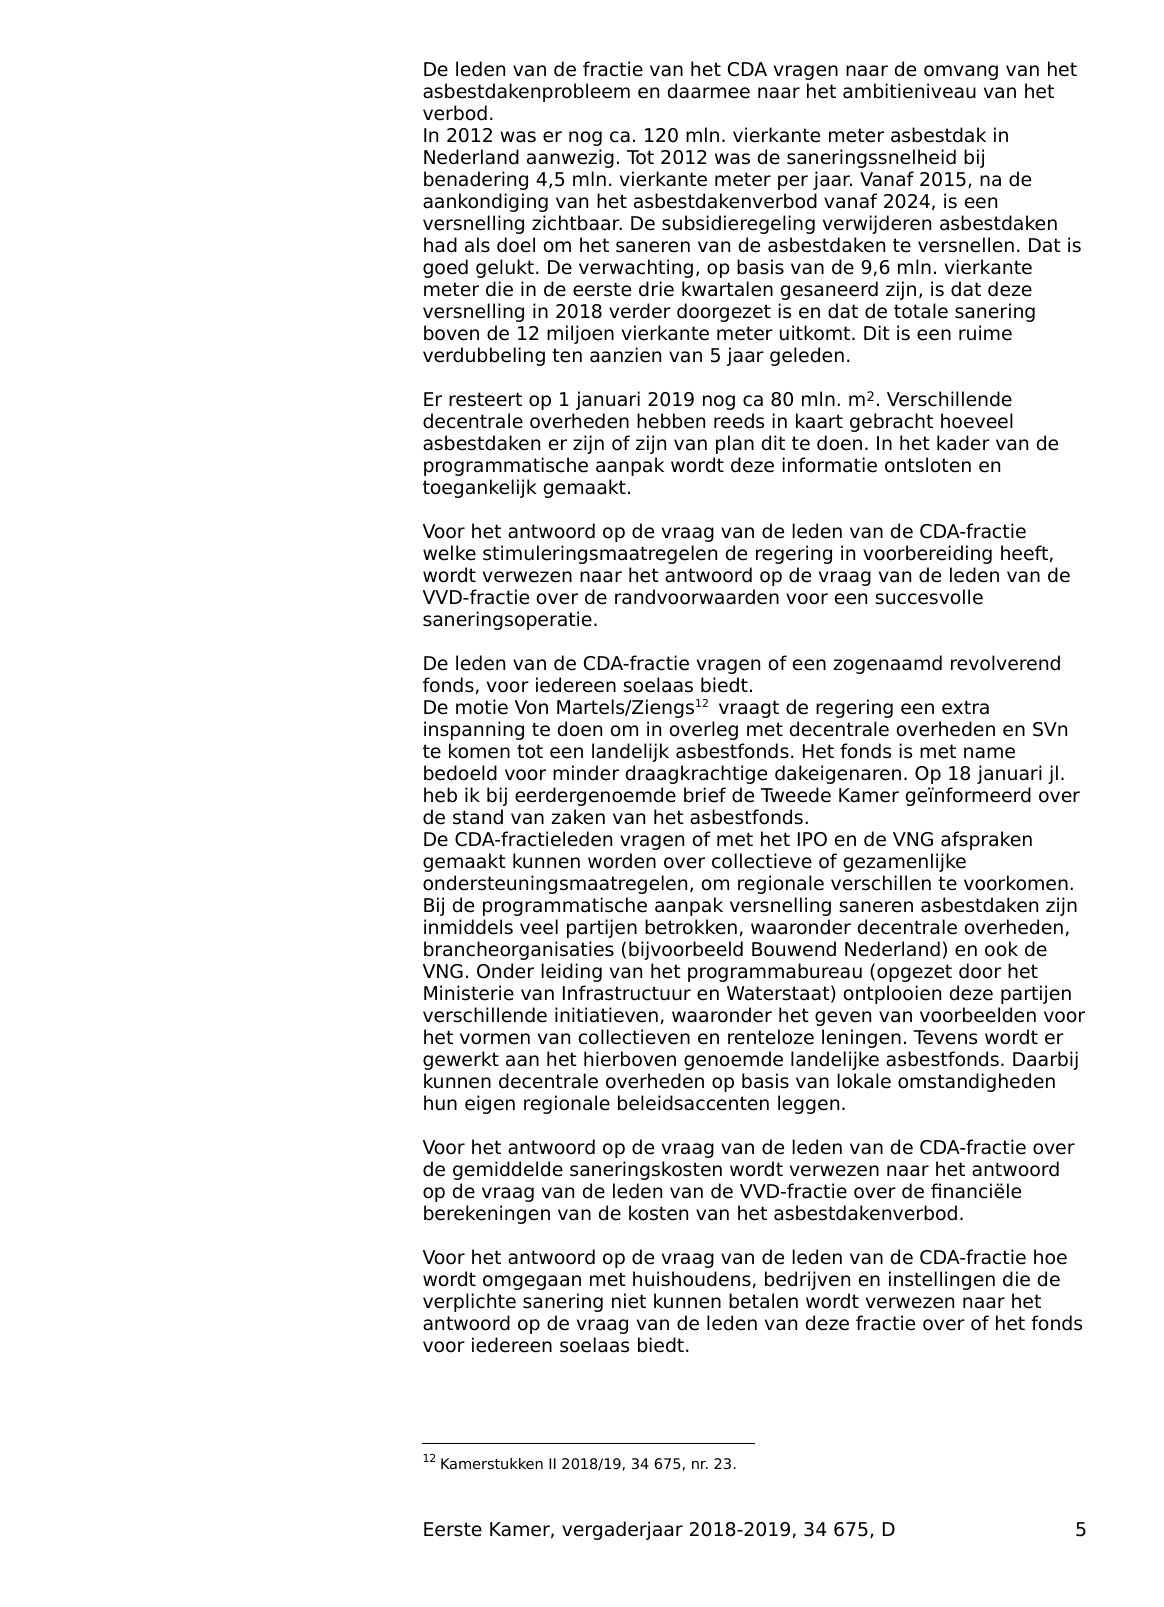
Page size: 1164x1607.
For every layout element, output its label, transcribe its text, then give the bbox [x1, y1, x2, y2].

text Voor het antwoord op de vraag van de leden van de CDA-fractie welke stimuleringsmaatregelen de regering in voorbereiding heeft, wordt verwezen naar het antwoord op de vraag van de leden van de VVD-fractie over de randvoorwaarden voor een succesvolle saneringsoperatie. [422, 521, 1087, 631]
text De leden van de fractie van het CDA vragen naar de omvang van het asbestdakenprobleem en daarmee naar het ambitieniveau van het verbod. [422, 59, 1087, 125]
text De motie Von Martels/Ziengs vraagt de regering een extra inspanning te doen om in overleg met decentrale overheden en SVn te komen tot een landelijk asbestfonds. Het fonds is met name bedoeld voor minder draagkrachtige dakeigenaren. Op 18 januari jl. heb ik bij eerdergenoemde brief de Tweede Kamer geïnformeerd over de stand van zaken van het asbestfonds. [422, 697, 1087, 829]
text In 2012 was er nog ca. 120 mln. vierkante meter asbestdak in Nederland aanwezig. Tot 2012 was de saneringssnelheid bij benadering 4,5 mln. vierkante meter per jaar. Vanaf 2015, na de aankondiging van het asbestdakenverbod vanaf 2024, is een versnelling zichtbaar. De subsidieregeling verwijderen asbestdaken had als doel om het saneren van de asbestdaken te versnellen. Dat is goed gelukt. De verwachting, op basis van de 9,6 mln. vierkante meter die in de eerste drie kwartalen gesaneerd zijn, is dat deze versnelling in 2018 verder doorgezet is en dat de totale sanering boven de 12 miljoen vierkante meter uitkomt. Dit is een ruime verdubbeling ten aanzien van 5 jaar geleden. [422, 125, 1087, 367]
text Voor het antwoord op de vraag van de leden van de CDA-fractie over de gemiddelde saneringskosten wordt verwezen naar het antwoord op de vraag van de leden van de VVD-fractie over de financiële berekeningen van de kosten van het asbestdakenverbod. [422, 1137, 1087, 1225]
text De CDA-fractieleden vragen of met het IPO en de VNG afspraken gemaakt kunnen worden over collectieve of gezamenlijke ondersteuningsmaatregelen, om regionale verschillen te voorkomen. [422, 829, 1087, 895]
text Voor het antwoord op de vraag van de leden van de CDA-fractie hoe wordt omgegaan met huishoudens, bedrijven en instellingen die de verplichte sanering niet kunnen betalen wordt verwezen naar het antwoord op de vraag van de leden van deze fractie over of het fonds voor iedereen soelaas biedt. [422, 1247, 1087, 1357]
text Kamerstukken II 2018/19, 34 675, nr. 23. [422, 1452, 1087, 1474]
text Bij de programmatische aanpak versnelling saneren asbestdaken zijn inmiddels veel partijen betrokken, waaronder decentrale overheden, brancheorganisaties (bijvoorbeeld Bouwend Nederland) en ook de VNG. Onder leiding van het programmabureau (opgezet door het Ministerie van Infrastructuur en Waterstaat) ontplooien deze partijen verschillende initiatieven, waaronder het geven van voorbeelden voor het vormen van collectieven en renteloze leningen. Tevens wordt er gewerkt aan het hierboven genoemde landelijke asbestfonds. Daarbij kunnen decentrale overheden op basis van lokale omstandigheden hun eigen regionale beleidsaccenten leggen. [422, 895, 1087, 1115]
text Er resteert op 1 januari 2019 nog ca 80 mln. m2. Verschillende decentrale overheden hebben reeds in kaart gebracht hoeveel asbestdaken er zijn of zijn van plan dit te doen. In het kader van de programmatische aanpak wordt deze informatie ontsloten en toegankelijk gemaakt. [422, 389, 1087, 499]
text De leden van de CDA-fractie vragen of een zogenaamd revolverend fonds, voor iedereen soelaas biedt. [422, 653, 1087, 697]
